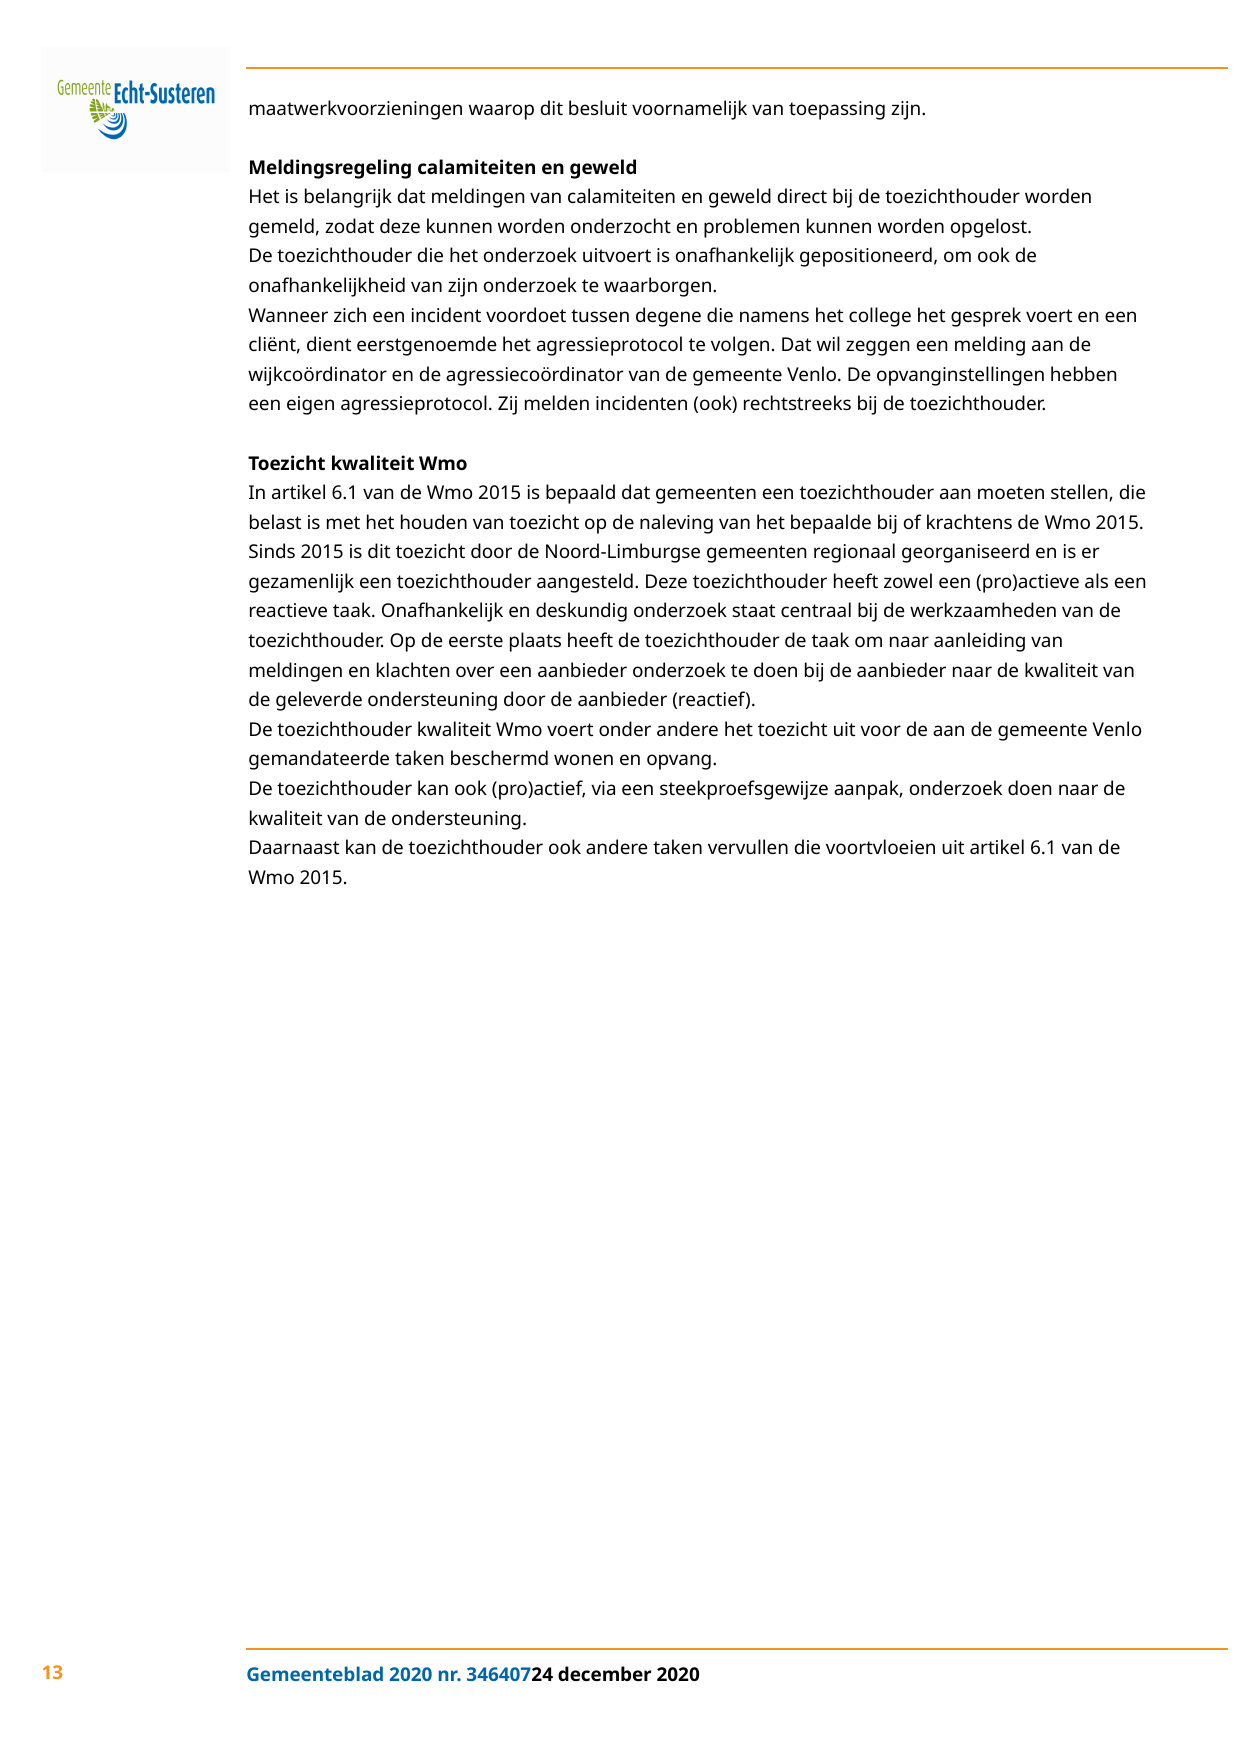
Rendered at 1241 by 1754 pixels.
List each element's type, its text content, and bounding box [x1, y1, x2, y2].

text maatwerkvoorzieningen waarop dit besluit voornamelijk van toepassing zijn. [248, 95, 1152, 121]
text Toezicht kwaliteit Wmo [248, 450, 1152, 476]
text Wanneer zich een incident voordoet tussen degene die namens het college het gesprek voert en een cliënt, dient eerstgenoemde het agressieprotocol te volgen. Dat wil zeggen een melding aan de wijkcoördinator en de agressiecoördinator van de gemeente Venlo. De opvanginstellingen hebben een eigen agressieprotocol. Zij melden incidenten (ook) rechtstreeks bij de toezichthouder. [248, 302, 1152, 416]
text In artikel 6.1 van de Wmo 2015 is bepaald dat gemeenten een toezichthouder aan moeten stellen, die belast is met het houden van toezicht op de naleving van het bepaalde bij of krachtens de Wmo 2015. [248, 479, 1152, 535]
text Sinds 2015 is dit toezicht door de Noord-Limburgse gemeenten regionaal georganiseerd en is er gezamenlijk een toezichthouder aangesteld. Deze toezichthouder heeft zowel een (pro)actieve als een reactieve taak. Onafhankelijk en deskundig onderzoek staat centraal bij de werkzaamheden van de toezichthouder. Op de eerste plaats heeft de toezichthouder de taak om naar aanleiding van meldingen en klachten over een aanbieder onderzoek te doen bij de aanbieder naar de kwaliteit van de geleverde ondersteuning door de aanbieder (reactief). [248, 538, 1152, 712]
text De toezichthouder kan ook (pro)actief, via een steekproefsgewijze aanpak, onderzoek doen naar de kwaliteit van de ondersteuning. [248, 775, 1152, 831]
text Het is belangrijk dat meldingen van calamiteiten en geweld direct bij de toezichthouder worden gemeld, zodat deze kunnen worden onderzocht en problemen kunnen worden opgelost. [248, 183, 1152, 239]
picture [41, 47, 231, 172]
text De toezichthouder die het onderzoek uitvoert is onafhankelijk gepositioneerd, om ook de onafhankelijkheid van zijn onderzoek te waarborgen. [248, 243, 1152, 298]
text Meldingsregeling calamiteiten en geweld [248, 154, 1152, 180]
text Daarnaast kan de toezichthouder ook andere taken vervullen die voortvloeien uit artikel 6.1 van de Wmo 2015. [248, 834, 1152, 890]
text De toezichthouder kwaliteit Wmo voert onder andere het toezicht uit voor de aan de gemeente Venlo gemandateerde taken beschermd wonen en opvang. [248, 716, 1152, 771]
